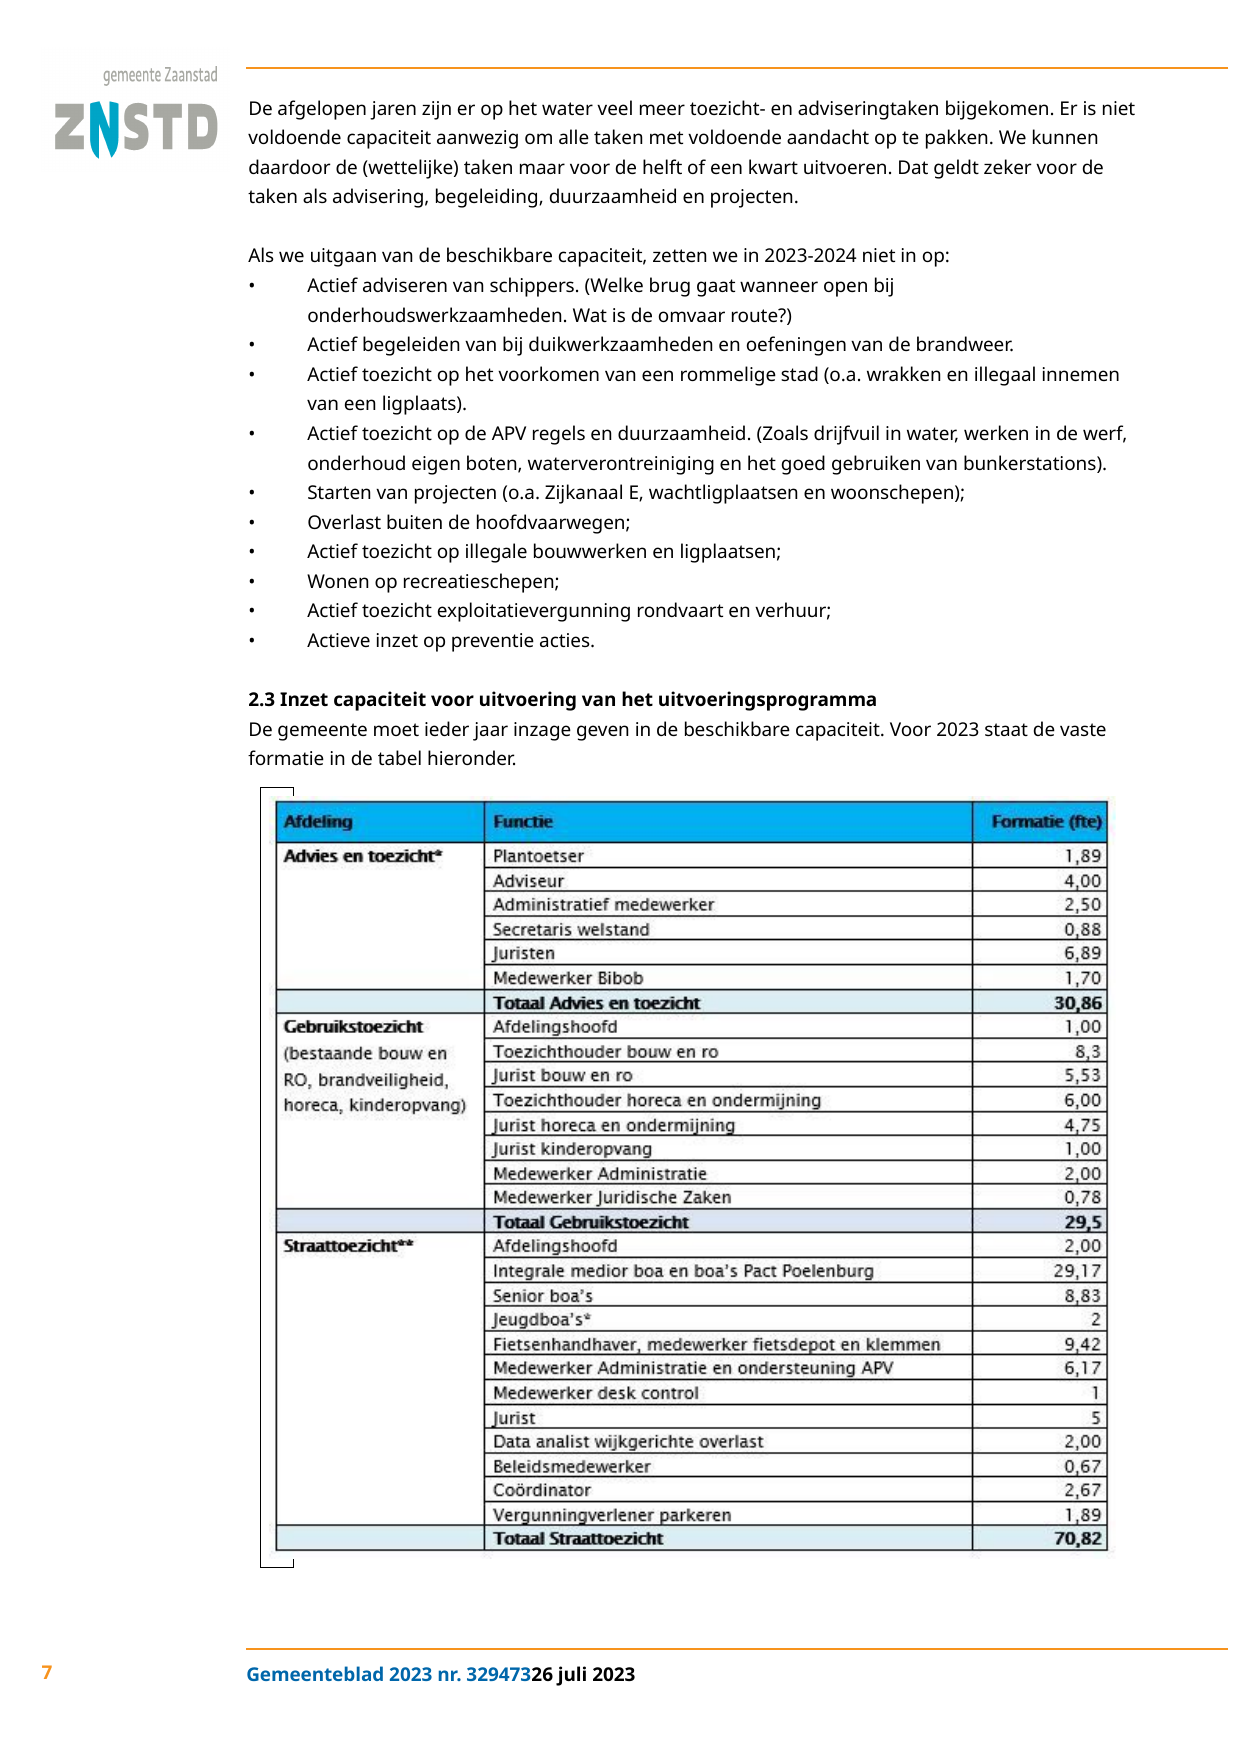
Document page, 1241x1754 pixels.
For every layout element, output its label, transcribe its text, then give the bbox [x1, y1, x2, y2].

text De afgelopen jaren zijn er op het water veel meer toezicht- en adviseringtaken bijgekomen. Er is niet voldoende capaciteit aanwezig om alle taken met voldoende aandacht op te pakken. We kunnen daardoor de (wettelijke) taken maar voor de helft of een kwart uitvoeren. Dat geldt zeker voor de taken als advisering, begeleiding, duurzaamheid en projecten. [248, 95, 1152, 209]
list Overlast buiten de hoofdvaarwegen; [248, 509, 1152, 535]
list Actieve inzet op preventie acties. [248, 627, 1152, 653]
list Actief toezicht op illegale bouwwerken en ligplaatsen; [248, 538, 1152, 564]
list Actief toezicht op de APV regels en duurzaamheid. (Zoals drijfvuil in water, werken in de werf, onderhoud eigen boten, waterverontreiniging en het goed gebruiken van bunkerstations). [248, 420, 1152, 476]
list Actief toezicht op het voorkomen van een rommelige stad (o.a. wrakken en illegaal innemen van een ligplaats). [248, 361, 1152, 416]
list Wonen op recreatieschepen; [248, 568, 1152, 594]
list Actief begeleiden van bij duikwerkzaamheden en oefeningen van de brandweer. [248, 331, 1152, 357]
picture [41, 47, 231, 172]
list Actief adviseren van schippers. (Welke brug gaat wanneer open bij onderhoudswerkzaamheden. Wat is de omvaar route?) [248, 272, 1152, 328]
text Als we uitgaan van de beschikbare capaciteit, zetten we in 2023-2024 niet in op: [248, 243, 1152, 268]
list Starten van projecten (o.a. Zijkanaal E, wachtligplaatsen en woonschepen); [248, 479, 1152, 505]
list Actief toezicht exploitatievergunning rondvaart en verhuur; [248, 598, 1152, 623]
text 2.3 Inzet capaciteit voor uitvoering van het uitvoeringsprogramma [248, 686, 1152, 712]
picture [268, 796, 1116, 1559]
text De gemeente moet ieder jaar inzage geven in de beschikbare capaciteit. Voor 2023 staat de vaste formatie in de tabel hieronder. [248, 716, 1152, 771]
